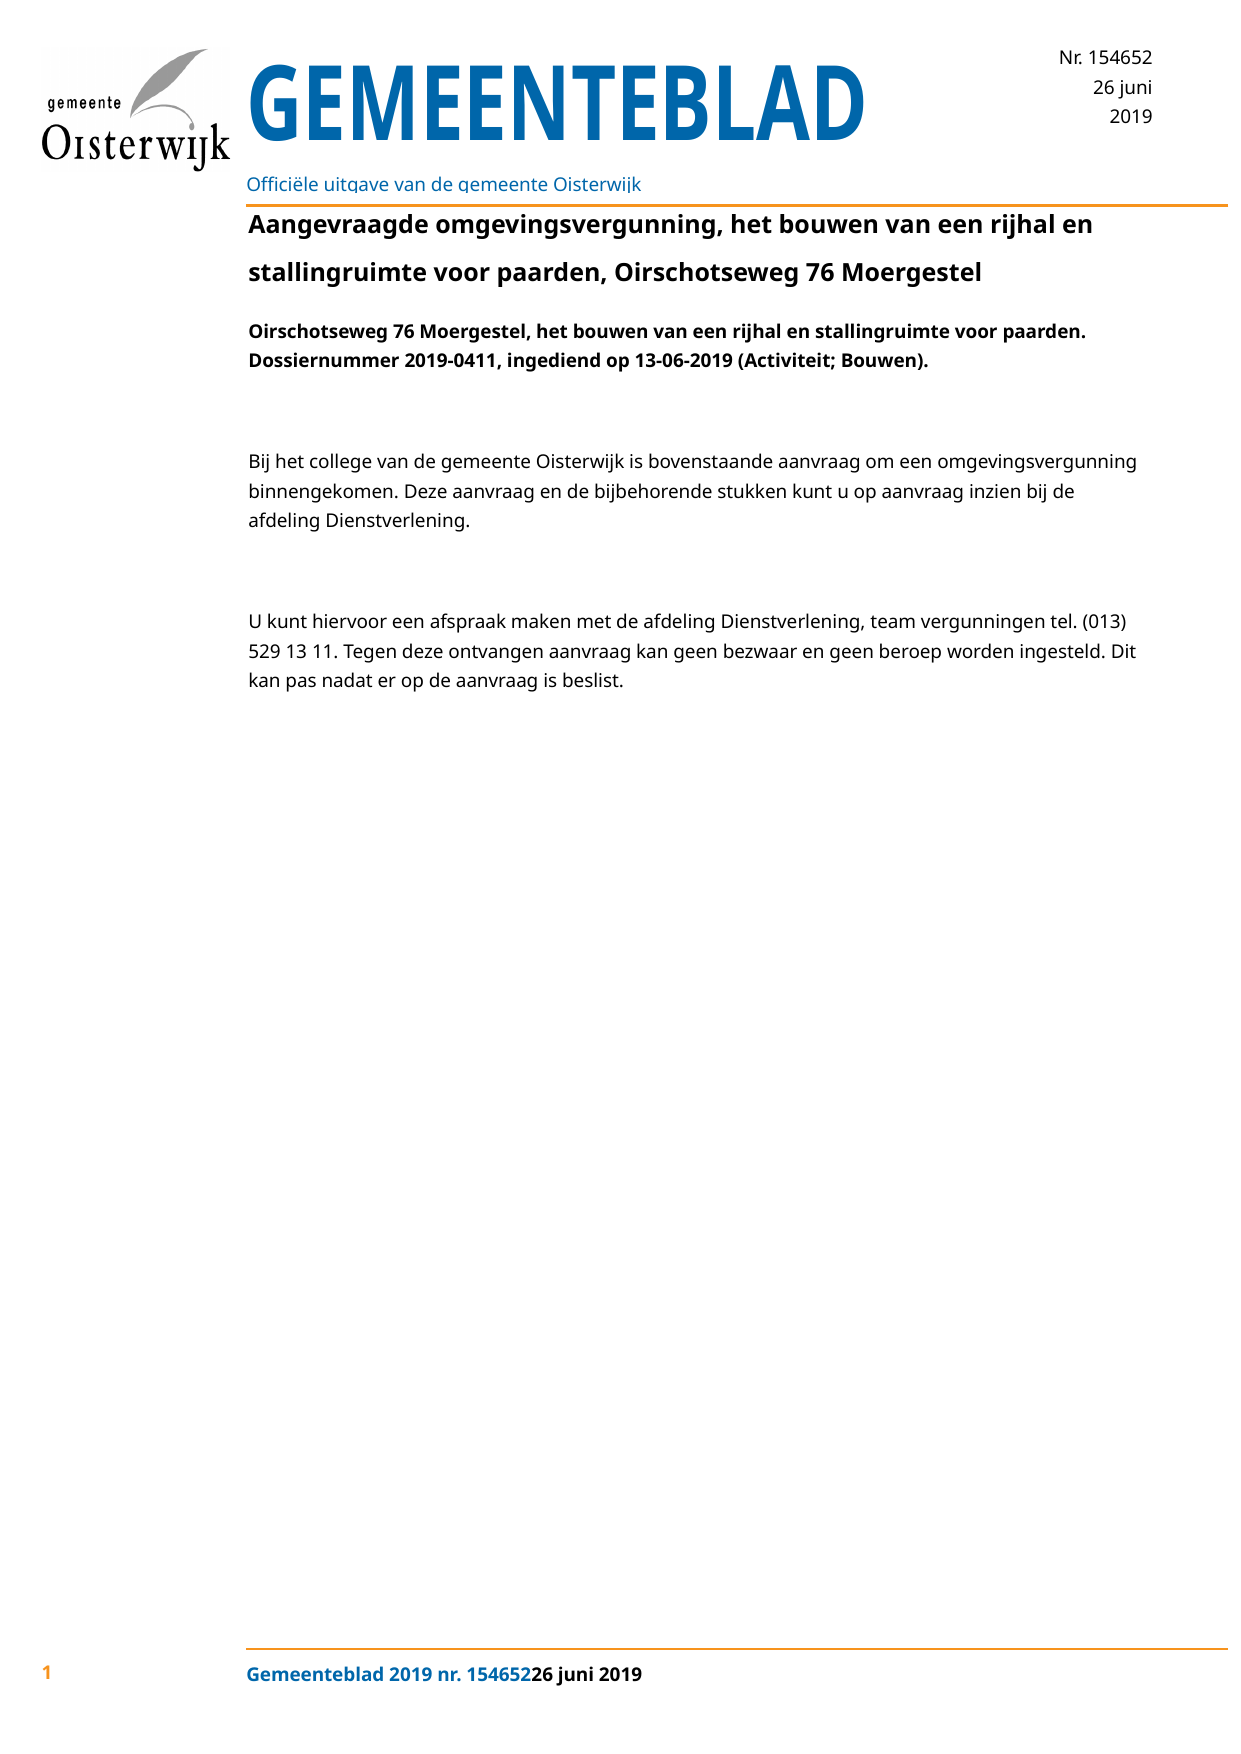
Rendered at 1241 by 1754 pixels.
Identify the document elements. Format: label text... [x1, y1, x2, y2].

text Bij het college van de gemeente Oisterwijk is bovenstaande aanvraag om een omgevingsvergunning binnengekomen. Deze aanvraag en de bijbehorende stukken kunt u op aanvraag inzien bij de afdeling Dienstverlening. [248, 448, 1152, 533]
picture [41, 47, 231, 172]
text Aangevraagde omgevingsvergunning, het bouwen van een rijhal en stallingruimte voor paarden, Oirschotseweg 76 Moergestel [248, 207, 1152, 288]
text U kunt hiervoor een afspraak maken met de afdeling Dienstverlening, team vergunningen tel. (013) 529 13 11. Tegen deze ontvangen aanvraag kan geen bezwaar en geen beroep worden ingesteld. Dit kan pas nadat er op de aanvraag is beslist. [248, 608, 1152, 693]
text Oirschotseweg 76 Moergestel, het bouwen van een rijhal en stallingruimte voor paarden. Dossiernummer 2019-0411, ingediend op 13-06-2019 (Activiteit; Bouwen). [248, 318, 1152, 373]
